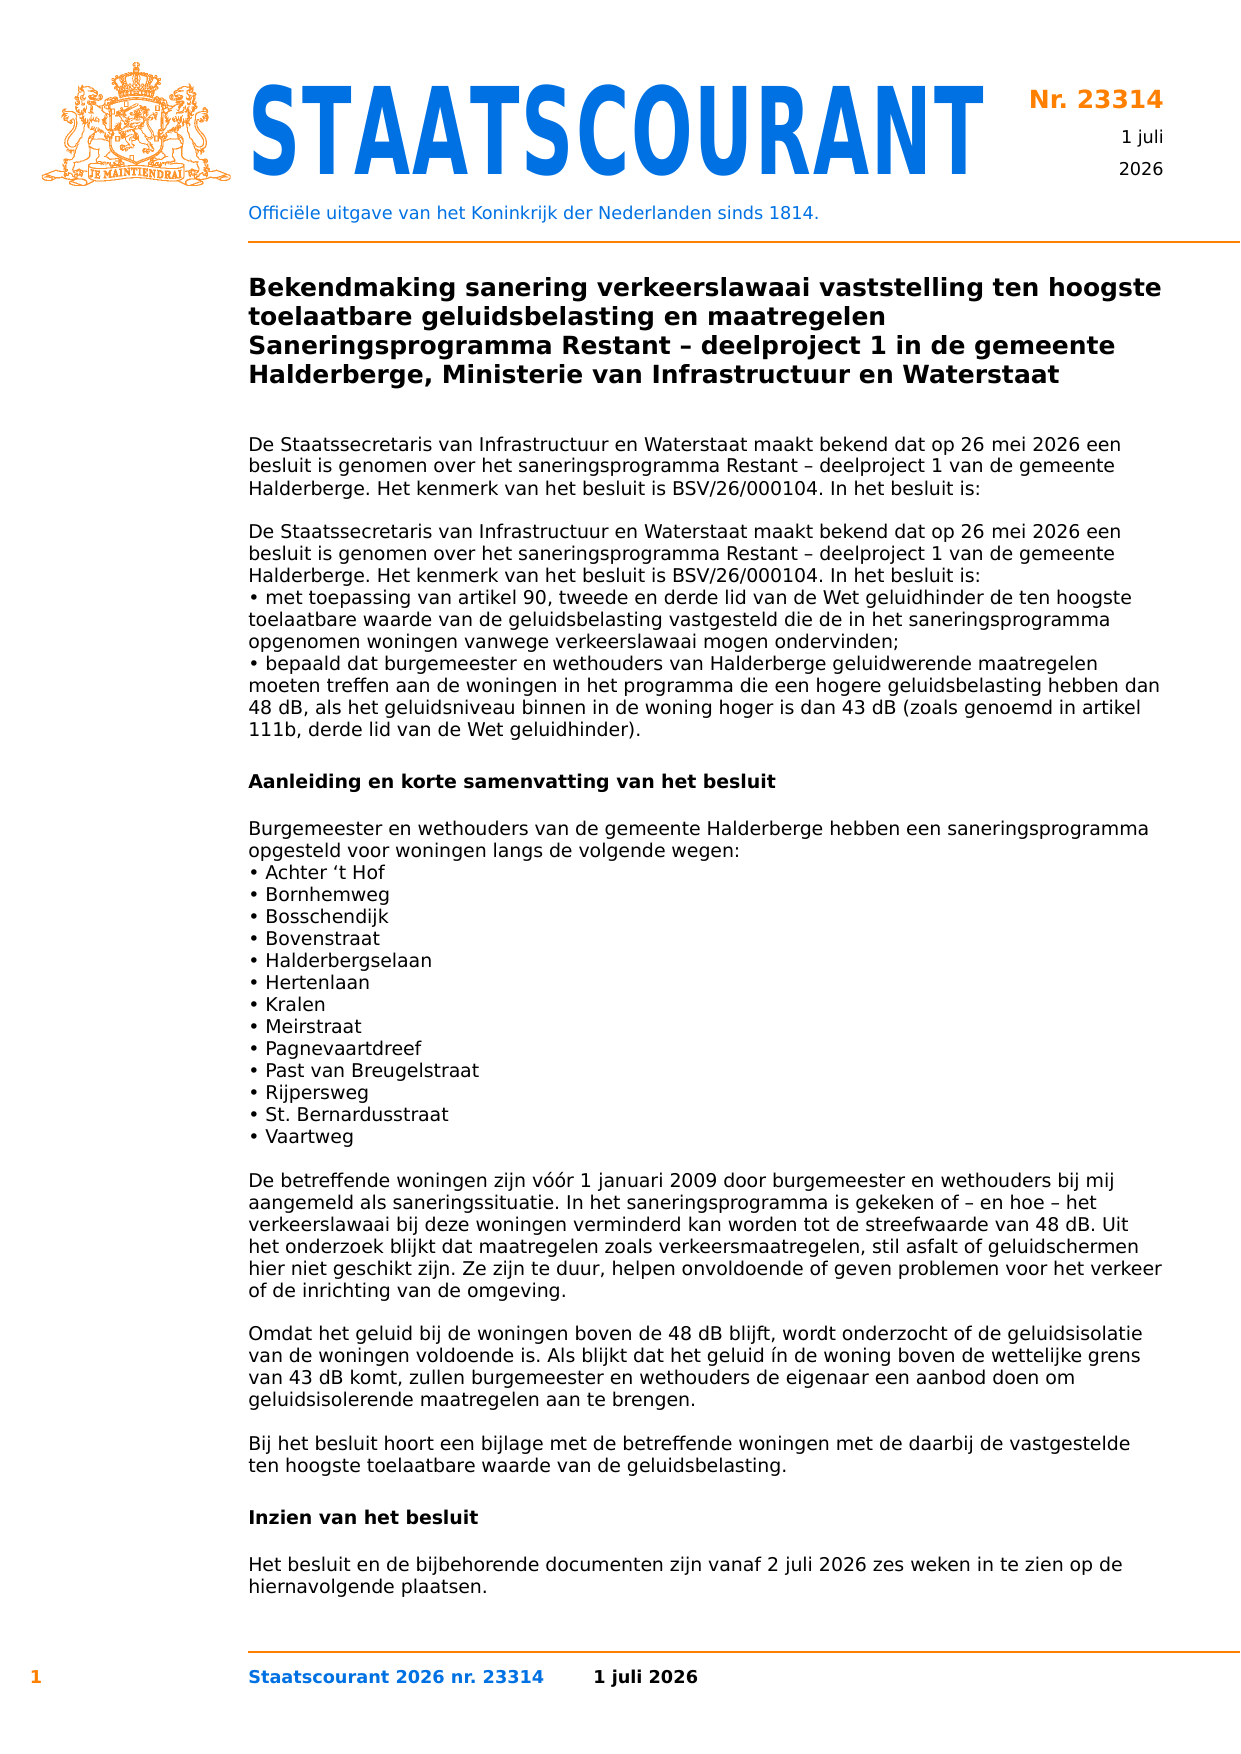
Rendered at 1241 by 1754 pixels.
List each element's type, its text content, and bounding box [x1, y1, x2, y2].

text Bij het besluit hoort een bijlage met de betreffende woningen met de daarbij de vastgestelde ten hoogste toelaatbare waarde van de geluidsbelasting. [248, 1433, 1163, 1477]
text • bepaald dat burgemeester en wethouders van Halderberge geluidwerende maatregelen moeten treffen aan de woningen in het programma die een hogere geluidsbelasting hebben dan 48 dB, als het geluidsniveau binnen in de woning hoger is dan 43 dB (zoals genoemd in artikel 111b, derde lid van de Wet geluidhinder). [248, 653, 1163, 741]
picture [41, 62, 231, 186]
text • Past van Breugelstraat [248, 1060, 1163, 1082]
text • met toepassing van artikel 90, tweede en derde lid van de Wet geluidhinder de ten hoogste toelaatbare waarde van de geluidsbelasting vastgesteld die de in het saneringsprogramma opgenomen woningen vanwege verkeerslawaai mogen ondervinden; [248, 587, 1163, 653]
table_cell 1 juli [998, 121, 1240, 153]
text De Staatssecretaris van Infrastructuur en Waterstaat maakt bekend dat op 26 mei 2026 een besluit is genomen over het saneringsprogramma Restant – deelproject 1 van de gemeente Halderberge. Het kenmerk van het besluit is BSV/26/000104. In het besluit is: [248, 521, 1163, 587]
text Omdat het geluid bij de woningen boven de 48 dB blijft, wordt onderzocht of de geluidsisolatie van de woningen voldoende is. Als blijkt dat het geluid ín de woning boven de wettelijke grens van 43 dB komt, zullen burgemeester en wethouders de eigenaar een aanbod doen om geluidsisolerende maatregelen aan te brengen. [248, 1323, 1163, 1411]
text De betreffende woningen zijn vóór 1 januari 2009 door burgemeester en wethouders bij mij aangemeld als saneringssituatie. In het saneringsprogramma is gekeken of – en hoe – het verkeerslawaai bij deze woningen verminderd kan worden tot de streefwaarde van 48 dB. Uit het onderzoek blijkt dat maatregelen zoals verkeersmaatregelen, stil asfalt of geluidschermen hier niet geschikt zijn. Ze zijn te duur, helpen onvoldoende of geven problemen voor het verkeer of de inrichting van de omgeving. [248, 1169, 1163, 1301]
subtitle Inzien van het besluit [248, 1507, 1163, 1529]
subtitle Bekendmaking sanering verkeerslawaai vaststelling ten hoogste toelaatbare geluidsbelasting en maatregelen Saneringsprogramma Restant – deelproject 1 in de gemeente Halderberge, Ministerie van Infrastructuur en Waterstaat [248, 273, 1163, 390]
text • Meirstraat [248, 1016, 1163, 1038]
text • Halderbergselaan [248, 950, 1163, 972]
text • Pagnevaartdreef [248, 1038, 1163, 1060]
text • Bosschendijk [248, 906, 1163, 928]
subtitle Aanleiding en korte samenvatting van het besluit [248, 771, 1163, 793]
text • Vaartweg [248, 1126, 1163, 1148]
table_header STAATSCOURANT [248, 62, 998, 203]
text • Kralen [248, 994, 1163, 1016]
text • Hertenlaan [248, 972, 1163, 994]
table_cell 2026 [998, 153, 1240, 203]
text • Bovenstraat [248, 928, 1163, 950]
text Het besluit en de bijbehorende documenten zijn vanaf 2 juli 2026 zes weken in te zien op de hiernavolgende plaatsen. [248, 1554, 1163, 1598]
table_header [25, 62, 248, 241]
table_header Nr. 23314 [998, 62, 1240, 121]
text • Rijpersweg [248, 1082, 1163, 1104]
text • St. Bernardusstraat [248, 1104, 1163, 1126]
text • Bornhemweg [248, 884, 1163, 906]
text Burgemeester en wethouders van de gemeente Halderberge hebben een saneringsprogramma opgesteld voor woningen langs de volgende wegen: [248, 818, 1163, 862]
text • Achter ‘t Hof [248, 862, 1163, 884]
table_cell Officiële uitgave van het Koninkrijk der Nederlanden sinds 1814. [248, 203, 1240, 241]
text De Staatssecretaris van Infrastructuur en Waterstaat maakt bekend dat op 26 mei 2026 een besluit is genomen over het saneringsprogramma Restant – deelproject 1 van de gemeente Halderberge. Het kenmerk van het besluit is BSV/26/000104. In het besluit is: [248, 433, 1163, 499]
